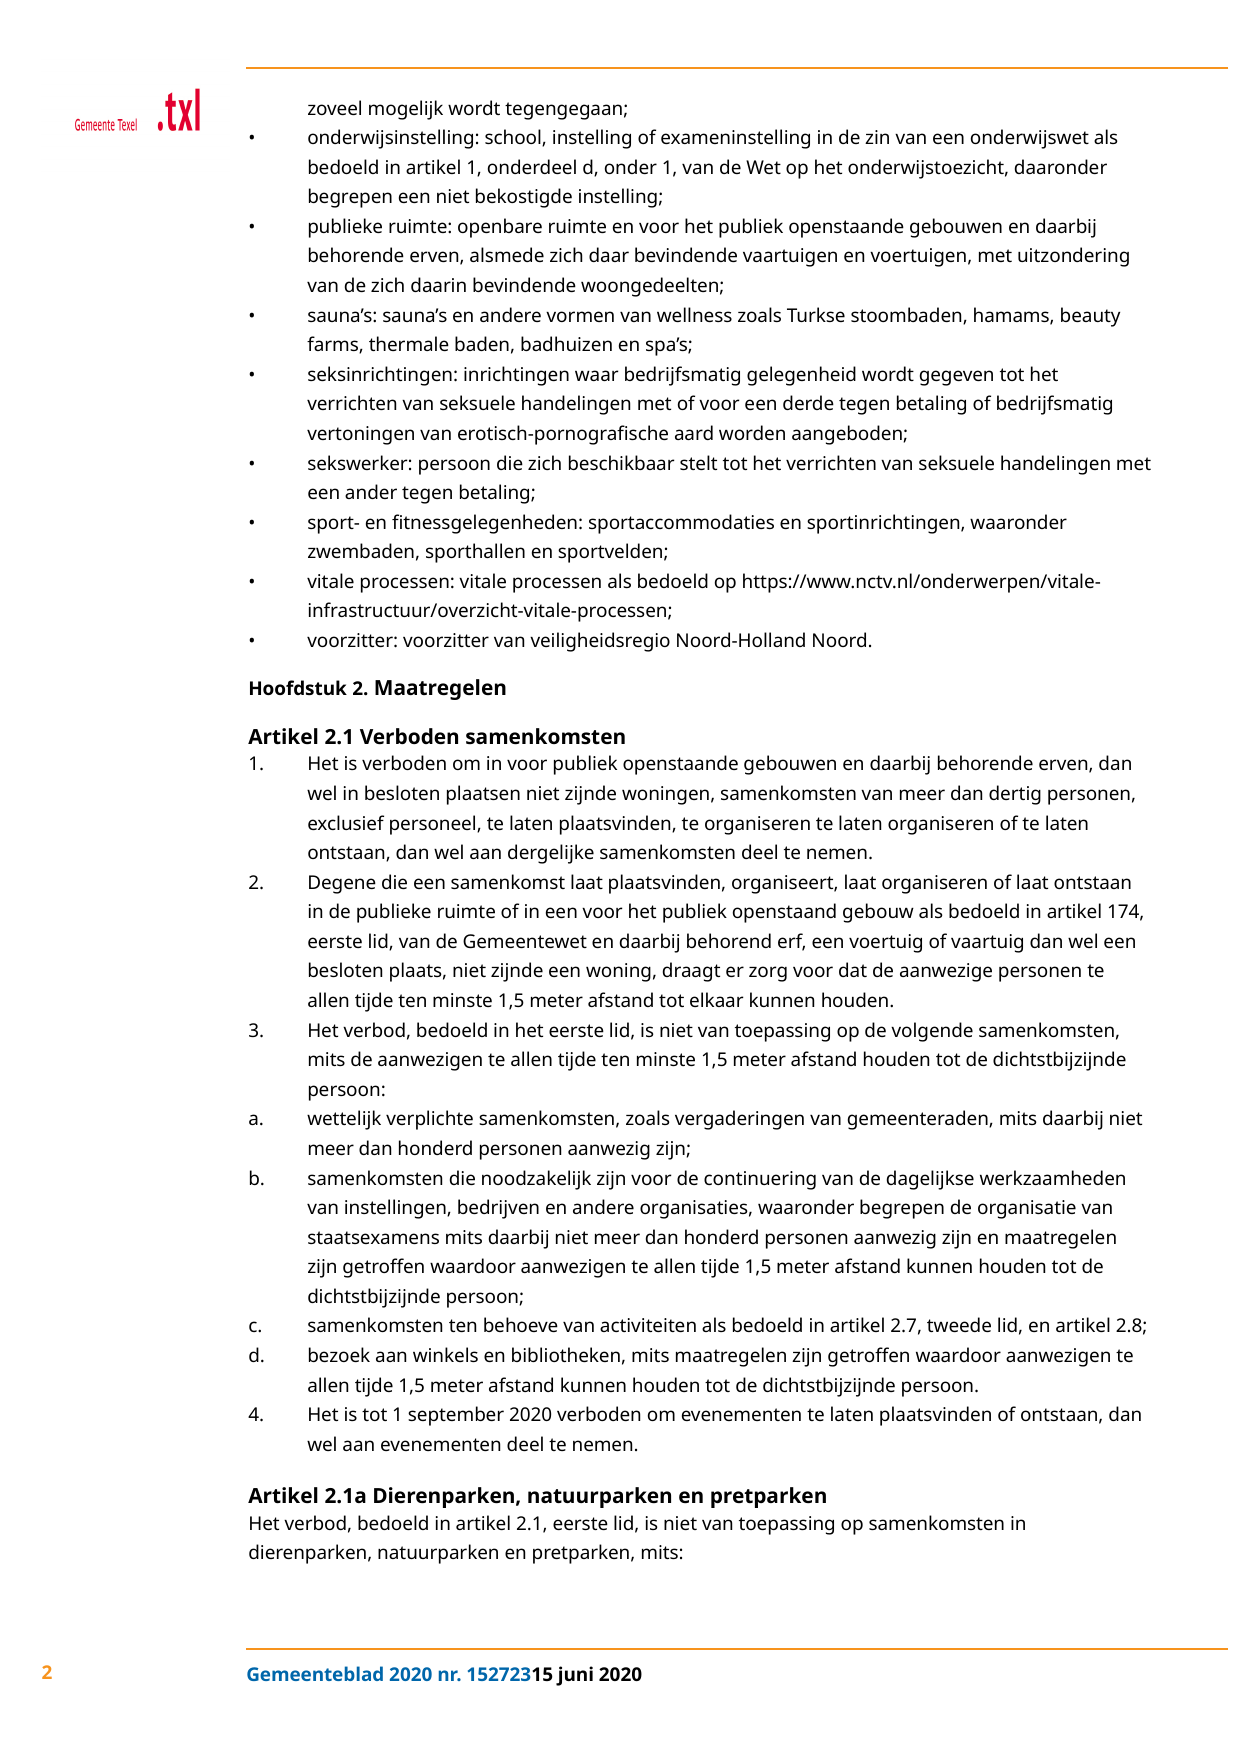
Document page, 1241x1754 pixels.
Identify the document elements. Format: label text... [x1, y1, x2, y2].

list vitale processen: vitale processen als bedoeld op https://www.nctv.nl/onderwerpen/vitale-infrastructuur/overzicht-vitale-processen; [248, 568, 1152, 623]
list seksinrichtingen: inrichtingen waar bedrijfsmatig gelegenheid wordt gegeven tot het verrichten van seksuele handelingen met of voor een derde tegen betaling of bedrijfsmatig vertoningen van erotisch-pornografische aard worden aangeboden; [248, 361, 1152, 446]
text Artikel 2.1 Verboden samenkomsten [248, 722, 1152, 751]
list wettelijk verplichte samenkomsten, zoals vergaderingen van gemeenteraden, mits daarbij niet meer dan honderd personen aanwezig zijn; [248, 1106, 1152, 1161]
list Het is tot 1 september 2020 verboden om evenementen te laten plaatsvinden of ontstaan, dan wel aan evenementen deel te nemen. [248, 1401, 1152, 1457]
picture [41, 47, 231, 172]
list Het verbod, bedoeld in het eerste lid, is niet van toepassing op de volgende samenkomsten, mits de aanwezigen te allen tijde ten minste 1,5 meter afstand houden tot de dichtstbijzijnde persoon: [248, 1017, 1152, 1102]
list sekswerker: persoon die zich beschikbaar stelt tot het verrichten van seksuele handelingen met een ander tegen betaling; [248, 450, 1152, 505]
list samenkomsten die noodzakelijk zijn voor de continuering van de dagelijkse werkzaamheden van instellingen, bedrijven en andere organisaties, waaronder begrepen de organisatie van staatsexamens mits daarbij niet meer dan honderd personen aanwezig zijn en maatregelen zijn getroffen waardoor aanwezigen te allen tijde 1,5 meter afstand kunnen houden tot de dichtstbijzijnde persoon; [248, 1165, 1152, 1309]
list publieke ruimte: openbare ruimte en voor het publiek openstaande gebouwen en daarbij behorende erven, alsmede zich daar bevindende vaartuigen en voertuigen, met uitzondering van de zich daarin bevindende woongedeelten; [248, 213, 1152, 298]
list zoveel mogelijk wordt tegengegaan; [248, 95, 1152, 121]
list samenkomsten ten behoeve van activiteiten als bedoeld in artikel 2.7, tweede lid, en artikel 2.8; [248, 1313, 1152, 1338]
list Het is verboden om in voor publiek openstaande gebouwen en daarbij behorende erven, dan wel in besloten plaatsen niet zijnde woningen, samenkomsten van meer dan dertig personen, exclusief personeel, te laten plaatsvinden, te organiseren te laten organiseren of te laten ontstaan, dan wel aan dergelijke samenkomsten deel te nemen. [248, 751, 1152, 865]
list Degene die een samenkomst laat plaatsvinden, organiseert, laat organiseren of laat ontstaan in de publieke ruimte of in een voor het publiek openstaand gebouw als bedoeld in artikel 174, eerste lid, van de Gemeentewet en daarbij behorend erf, een voertuig of vaartuig dan wel een besloten plaats, niet zijnde een woning, draagt er zorg voor dat de aanwezige personen te allen tijde ten minste 1,5 meter afstand tot elkaar kunnen houden. [248, 869, 1152, 1013]
list sport- en fitnessgelegenheden: sportaccommodaties en sportinrichtingen, waaronder zwembaden, sporthallen en sportvelden; [248, 509, 1152, 564]
list voorzitter: voorzitter van veiligheidsregio Noord-Holland Noord. [248, 627, 1152, 653]
list bezoek aan winkels en bibliotheken, mits maatregelen zijn getroffen waardoor aanwezigen te allen tijde 1,5 meter afstand kunnen houden tot de dichtstbijzijnde persoon. [248, 1342, 1152, 1398]
text Artikel 2.1a Dierenparken, natuurparken en pretparken [248, 1481, 1152, 1510]
list onderwijsinstelling: school, instelling of exameninstelling in de zin van een onderwijswet als bedoeld in artikel 1, onderdeel d, onder 1, van de Wet op het onderwijstoezicht, daaronder begrepen een niet bekostigde instelling; [248, 124, 1152, 209]
text Het verbod, bedoeld in artikel 2.1, eerste lid, is niet van toepassing op samenkomsten in dierenparken, natuurparken en pretparken, mits: [248, 1510, 1152, 1565]
text Hoofdstuk 2. Maatregelen [248, 673, 1152, 701]
list sauna’s: sauna’s en andere vormen van wellness zoals Turkse stoombaden, hamams, beauty farms, thermale baden, badhuizen en spa’s; [248, 302, 1152, 357]
